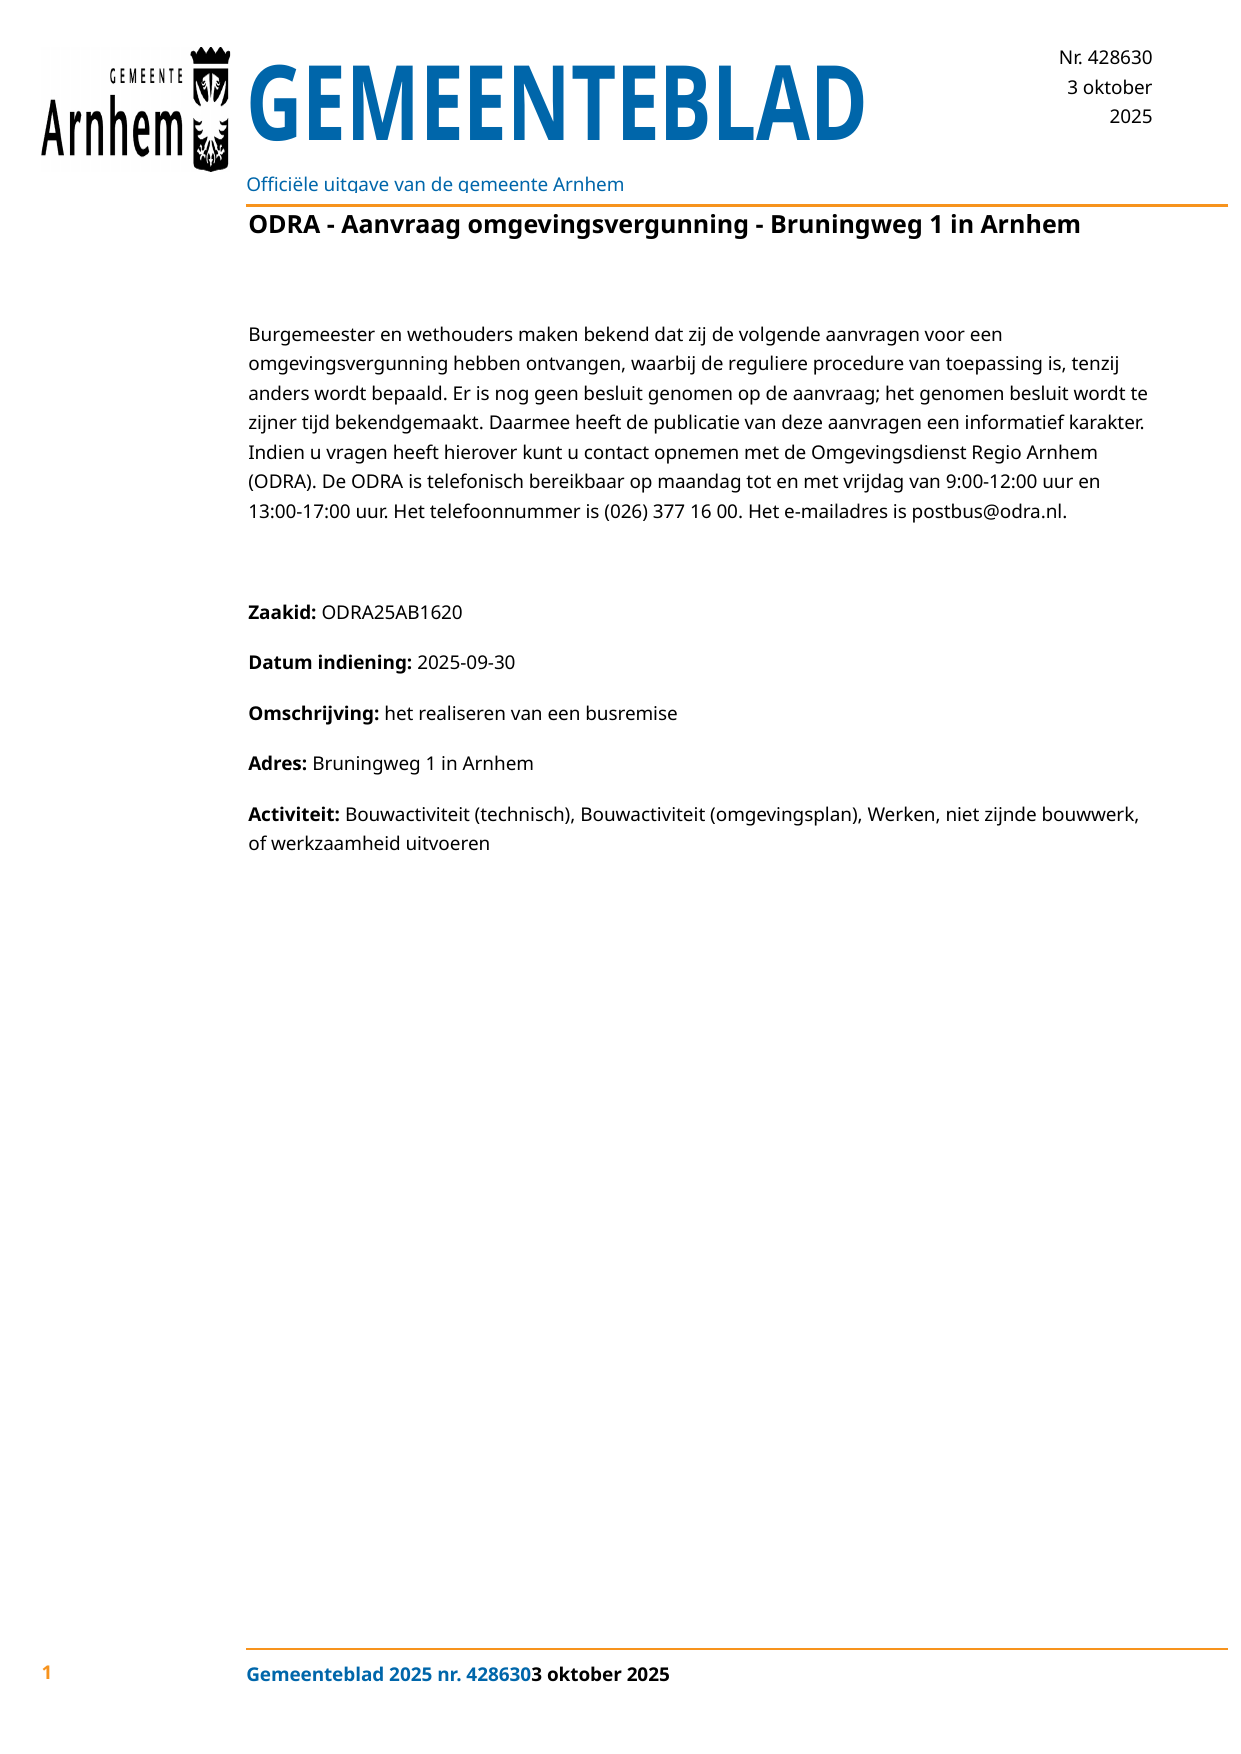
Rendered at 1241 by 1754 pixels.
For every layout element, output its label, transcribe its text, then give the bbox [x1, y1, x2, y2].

text Burgemeester en wethouders maken bekend dat zij de volgende aanvragen voor een omgevingsvergunning hebben ontvangen, waarbij de reguliere procedure van toepassing is, tenzij anders wordt bepaald. Er is nog geen besluit genomen op de aanvraag; het genomen besluit wordt te zijner tijd bekendgemaakt. Daarmee heeft de publicatie van deze aanvragen een informatief karakter. Indien u vragen heeft hierover kunt u contact opnemen met de Omgevingsdienst Regio Arnhem (ODRA). De ODRA is telefonisch bereikbaar op maandag tot en met vrijdag van 9:00-12:00 uur en 13:00-17:00 uur. Het telefoonnummer is (026) 377 16 00. Het e-mailadres is postbus@odra.nl. [248, 321, 1152, 524]
text Zaakid: ODRA25AB1620 [248, 599, 1152, 625]
text Activiteit: Bouwactiviteit (technisch), Bouwactiviteit (omgevingsplan), Werken, niet zijnde bouwwerk, of werkzaamheid uitvoeren [248, 801, 1152, 856]
text Datum indiening: 2025-09-30 [248, 649, 1152, 675]
text Omschrijving: het realiseren van een busremise [248, 700, 1152, 726]
text Adres: Bruningweg 1 in Arnhem [248, 750, 1152, 776]
picture [41, 47, 231, 172]
text ODRA - Aanvraag omgevingsvergunning - Bruningweg 1 in Arnhem [248, 207, 1152, 241]
